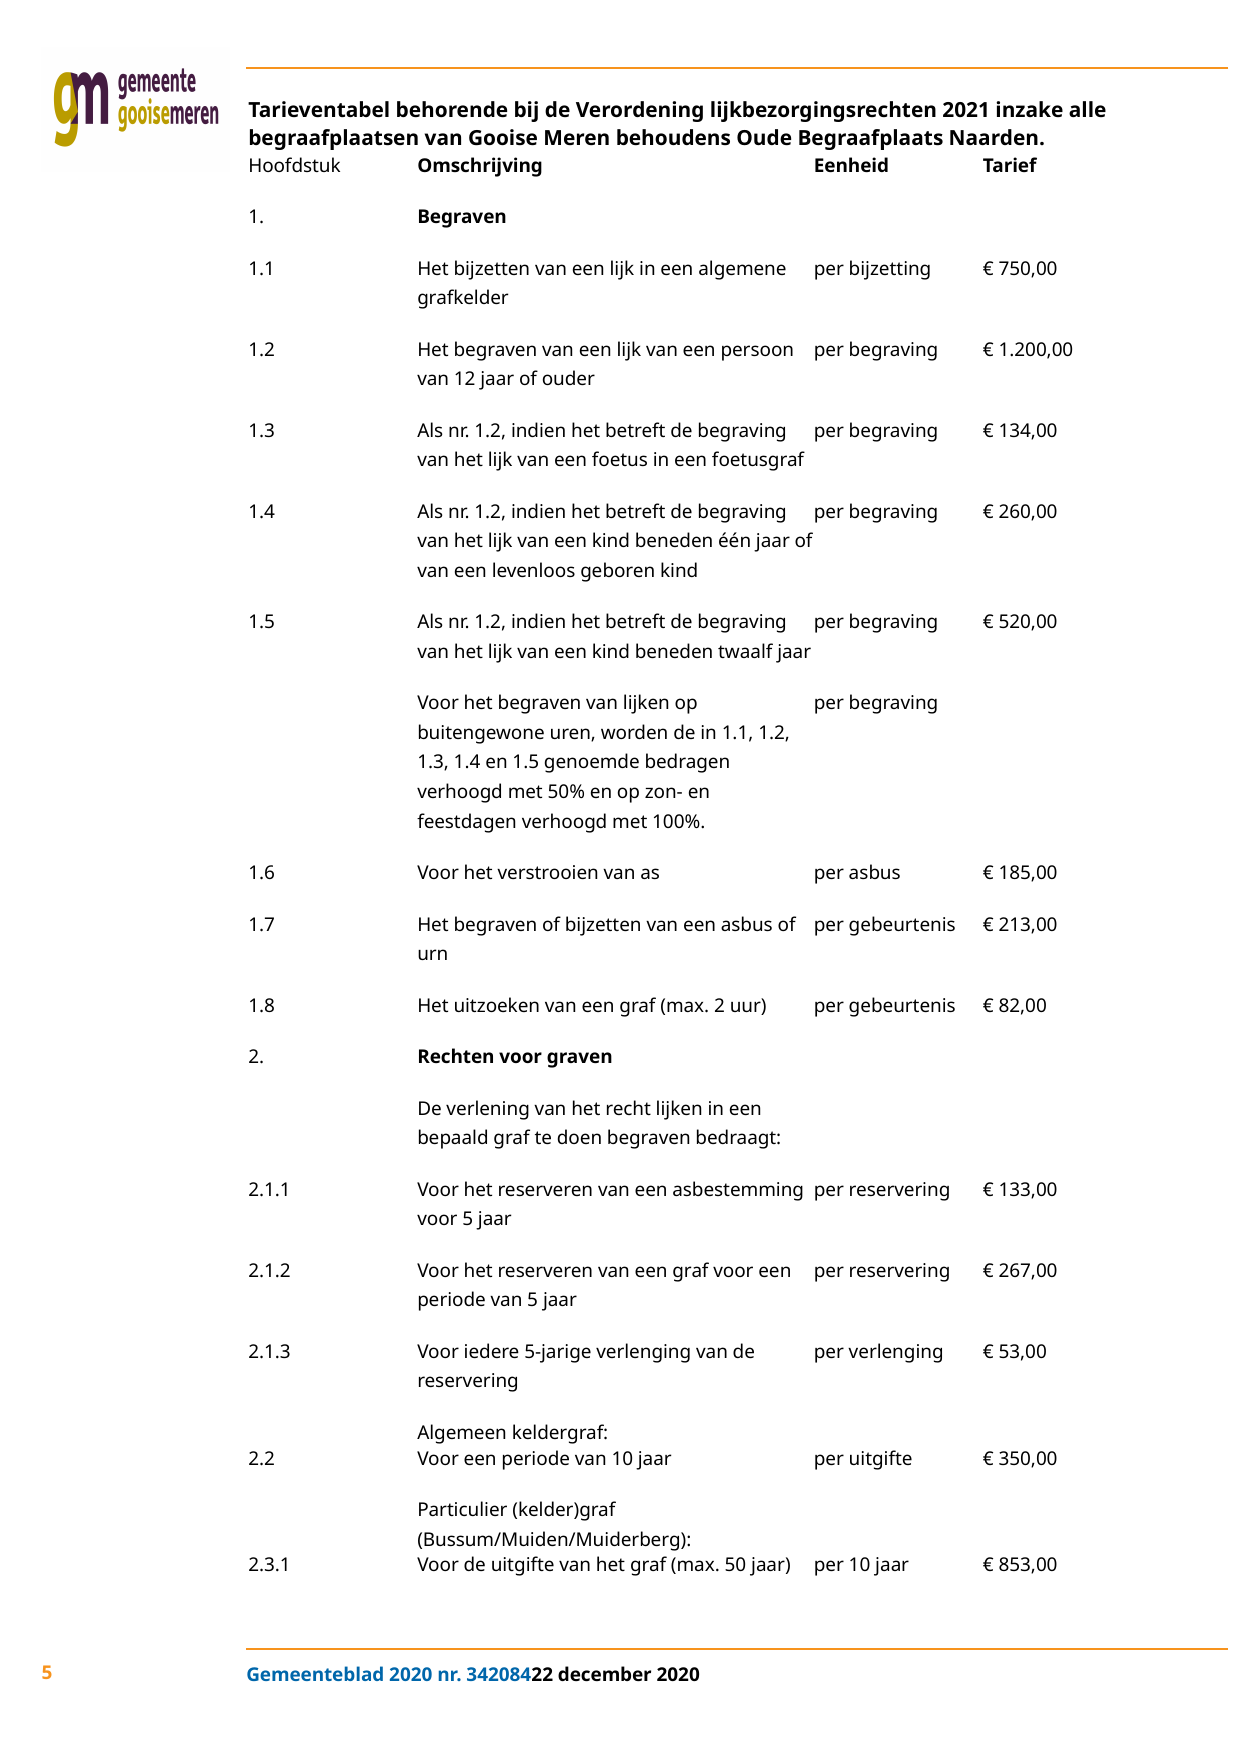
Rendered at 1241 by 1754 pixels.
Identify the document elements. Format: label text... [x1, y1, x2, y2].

table_cell [248, 310, 417, 336]
table_cell per 10 jaar [814, 1551, 983, 1577]
table_cell [248, 664, 417, 689]
table_cell [417, 1470, 814, 1496]
table_cell 2.1.2 [248, 1257, 417, 1312]
table_cell [983, 310, 1152, 336]
table_cell Het begraven of bijzetten van een asbus of urn [417, 911, 814, 966]
table_cell [814, 834, 983, 859]
table_cell € 350,00 [983, 1445, 1152, 1470]
table_cell per begraving [814, 498, 983, 583]
table_cell 2. [248, 1043, 417, 1069]
table_cell € 260,00 [983, 498, 1152, 583]
table_cell € 853,00 [983, 1551, 1152, 1577]
table_cell [417, 1312, 814, 1338]
table_cell € 133,00 [983, 1176, 1152, 1231]
table_cell [248, 583, 417, 608]
table_cell Voor het verstrooien van as [417, 859, 814, 885]
table_header Hoofdstuk [248, 152, 417, 178]
table_cell per begraving [814, 609, 983, 664]
table_cell € 134,00 [983, 417, 1152, 472]
table_cell [983, 1470, 1152, 1496]
table_header Omschrijving [417, 152, 814, 178]
table_cell [248, 472, 417, 498]
table_cell Als nr. 1.2, indien het betreft de begraving van het lijk van een foetus in een foetusgraf [417, 417, 814, 472]
table_cell [814, 1419, 983, 1445]
table_cell [417, 583, 814, 608]
table_cell [983, 1043, 1152, 1069]
table_cell Voor het reserveren van een graf voor een periode van 5 jaar [417, 1257, 814, 1312]
table_cell [248, 1393, 417, 1419]
table_cell [417, 885, 814, 911]
table_cell [983, 1577, 1152, 1603]
table_cell 2.1.1 [248, 1176, 417, 1231]
table_cell [417, 1393, 814, 1419]
table_cell [983, 472, 1152, 498]
table_cell € 1.200,00 [983, 336, 1152, 391]
table_cell [248, 966, 417, 992]
table_cell [814, 203, 983, 229]
table_cell [417, 229, 814, 255]
table_cell [417, 1150, 814, 1176]
table_cell 1.1 [248, 255, 417, 310]
table_cell [248, 178, 417, 203]
table_cell Het begraven van een lijk van een persoon van 12 jaar of ouder [417, 336, 814, 391]
table_cell Algemeen keldergraf: [417, 1419, 814, 1445]
table_cell € 53,00 [983, 1338, 1152, 1393]
table_cell [814, 178, 983, 203]
table_cell [983, 1312, 1152, 1338]
table_cell [248, 229, 417, 255]
table_cell [814, 1231, 983, 1257]
table_cell [248, 1150, 417, 1176]
picture [41, 47, 231, 172]
table_cell 1.7 [248, 911, 417, 966]
table_cell 1.3 [248, 417, 417, 472]
table_cell [814, 391, 983, 417]
table_cell [983, 966, 1152, 992]
table_cell [983, 1095, 1152, 1150]
table_cell € 82,00 [983, 992, 1152, 1018]
table_cell [814, 1496, 983, 1551]
table_cell [983, 1419, 1152, 1445]
table_cell 1. [248, 203, 417, 229]
table_cell per gebeurtenis [814, 992, 983, 1018]
table_cell Voor de uitgifte van het graf (max. 50 jaar) [417, 1551, 814, 1577]
table_cell per verlenging [814, 1338, 983, 1393]
table_cell 2.2 [248, 1445, 417, 1470]
table_cell [983, 1069, 1152, 1095]
table_cell [983, 178, 1152, 203]
table_cell [814, 472, 983, 498]
table_cell [983, 391, 1152, 417]
table_cell Het bijzetten van een lijk in een algemene grafkelder [417, 255, 814, 310]
table_cell 1.6 [248, 859, 417, 885]
table_cell [814, 1018, 983, 1043]
table_cell 2.3.1 [248, 1551, 417, 1577]
table_cell [248, 1496, 417, 1551]
table_header Eenheid [814, 152, 983, 178]
table_cell [814, 1393, 983, 1419]
table_header Tarief [983, 152, 1152, 178]
table_cell € 750,00 [983, 255, 1152, 310]
table_cell 1.5 [248, 609, 417, 664]
table_cell [417, 310, 814, 336]
table_cell [814, 966, 983, 992]
table_cell Als nr. 1.2, indien het betreft de begraving van het lijk van een kind beneden één jaar of van een levenloos geboren kind [417, 498, 814, 583]
table_cell [417, 834, 814, 859]
table_cell per gebeurtenis [814, 911, 983, 966]
table_cell [248, 391, 417, 417]
table_cell Voor het reserveren van een asbestemming voor 5 jaar [417, 1176, 814, 1231]
table_cell [248, 1069, 417, 1095]
table_cell [814, 583, 983, 608]
table_cell 1.4 [248, 498, 417, 583]
table_cell [814, 1095, 983, 1150]
table_cell Voor het begraven van lijken op buitengewone uren, worden de in 1.1, 1.2, 1.3, 1.4 en 1.5 genoemde bedragen verhoogd met 50% en op zon- en feestdagen verhoogd met 100%. [417, 690, 814, 834]
table_cell [983, 690, 1152, 834]
table_cell [248, 834, 417, 859]
table_cell per asbus [814, 859, 983, 885]
table_cell € 267,00 [983, 1257, 1152, 1312]
table_cell [417, 1018, 814, 1043]
table_cell [814, 229, 983, 255]
table_cell [248, 1419, 417, 1445]
table_cell [983, 203, 1152, 229]
table_cell [248, 1231, 417, 1257]
table_cell per bijzetting [814, 255, 983, 310]
table_cell 1.2 [248, 336, 417, 391]
table_cell [248, 1018, 417, 1043]
table_cell [814, 1577, 983, 1603]
table_cell per begraving [814, 336, 983, 391]
table_cell [417, 966, 814, 992]
table_cell 2.1.3 [248, 1338, 417, 1393]
table_cell Rechten voor graven [417, 1043, 814, 1069]
table_cell [814, 1312, 983, 1338]
table_cell [417, 1577, 814, 1603]
table_cell De verlening van het recht lijken in een bepaald graf te doen begraven bedraagt: [417, 1095, 814, 1150]
table_cell [983, 1231, 1152, 1257]
table_cell [814, 885, 983, 911]
table_cell € 213,00 [983, 911, 1152, 966]
table_cell Als nr. 1.2, indien het betreft de begraving van het lijk van een kind beneden twaalf jaar [417, 609, 814, 664]
table_cell per uitgifte [814, 1445, 983, 1470]
table_cell [983, 229, 1152, 255]
table_cell per begraving [814, 690, 983, 834]
table_cell [417, 1069, 814, 1095]
table_cell [248, 1312, 417, 1338]
table_cell [248, 1095, 417, 1150]
table_cell € 185,00 [983, 859, 1152, 885]
table_cell Voor iedere 5-jarige verlenging van de reservering [417, 1338, 814, 1393]
table_cell [983, 583, 1152, 608]
table_cell [417, 472, 814, 498]
table_cell [814, 1069, 983, 1095]
table_cell [983, 1150, 1152, 1176]
table_cell [248, 1470, 417, 1496]
table_cell [417, 664, 814, 689]
table_cell [417, 391, 814, 417]
table_cell per reservering [814, 1257, 983, 1312]
table_cell [248, 885, 417, 911]
table_cell [248, 690, 417, 834]
table_cell [814, 1150, 983, 1176]
table_cell [417, 178, 814, 203]
table_cell [814, 664, 983, 689]
table_cell [983, 834, 1152, 859]
table_cell Het uitzoeken van een graf (max. 2 uur) [417, 992, 814, 1018]
table_cell per reservering [814, 1176, 983, 1231]
text Tarieventabel behorende bij de Verordening lijkbezorgingsrechten 2021 inzake alle begraafplaatsen van Gooise Meren behoudens Oude Begraafplaats Naarden. [248, 95, 1152, 152]
table_cell per begraving [814, 417, 983, 472]
table_cell [983, 664, 1152, 689]
table_cell [814, 1470, 983, 1496]
table_cell [248, 1577, 417, 1603]
table_cell 1.8 [248, 992, 417, 1018]
table_cell [983, 1496, 1152, 1551]
table_cell Particulier (kelder)graf (Bussum/Muiden/Muiderberg): [417, 1496, 814, 1551]
table_cell [983, 885, 1152, 911]
table_cell Begraven [417, 203, 814, 229]
table_cell Voor een periode van 10 jaar [417, 1445, 814, 1470]
table_cell [417, 1231, 814, 1257]
table_cell [814, 1043, 983, 1069]
table_cell [983, 1018, 1152, 1043]
table_cell [814, 310, 983, 336]
table_cell [983, 1393, 1152, 1419]
table_cell € 520,00 [983, 609, 1152, 664]
